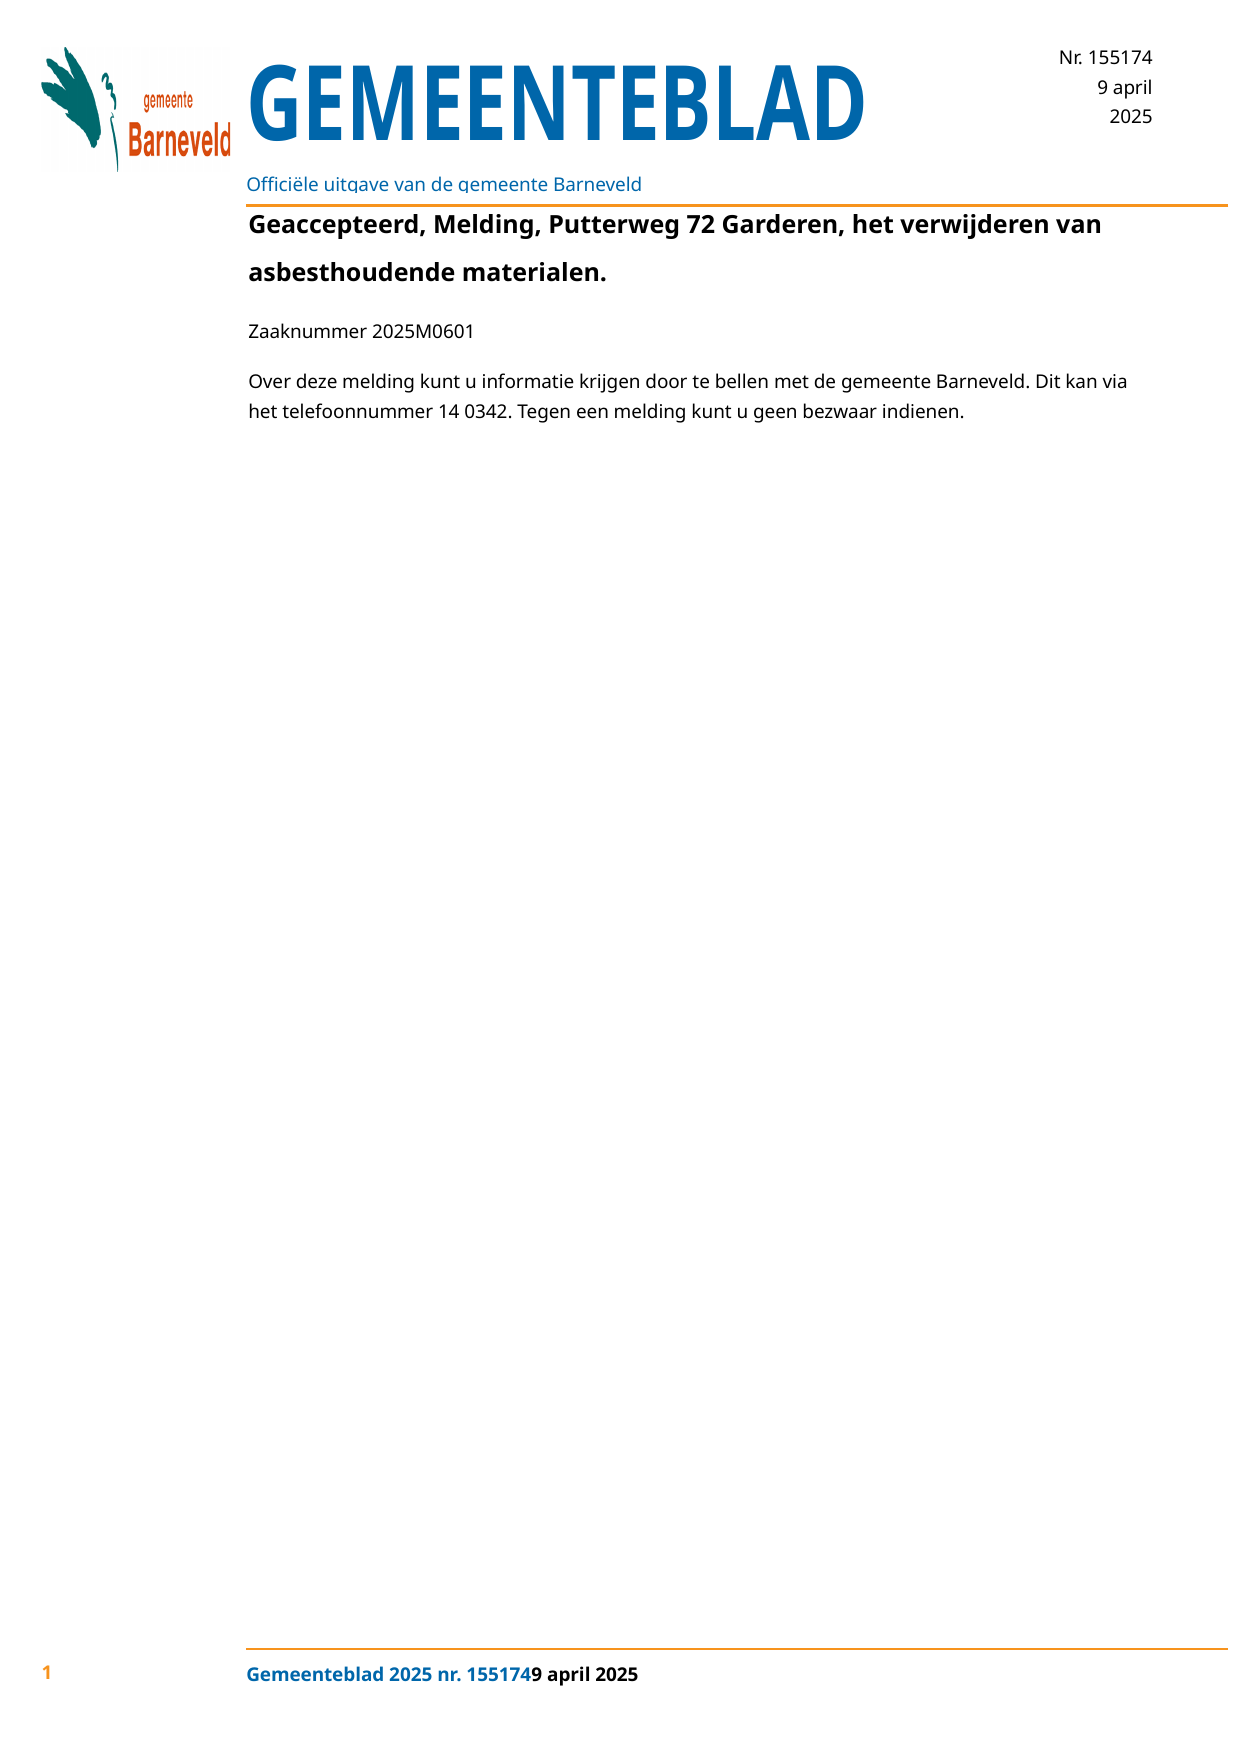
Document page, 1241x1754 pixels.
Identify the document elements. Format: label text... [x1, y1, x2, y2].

text Zaaknummer 2025M0601 [248, 318, 1152, 344]
picture [41, 47, 231, 172]
text Over deze melding kunt u informatie krijgen door te bellen met de gemeente Barneveld. Dit kan via het telefoonnummer 14 0342. Tegen een melding kunt u geen bezwaar indienen. [248, 368, 1152, 424]
text Geaccepteerd, Melding, Putterweg 72 Garderen, het verwijderen van asbesthoudende materialen. [248, 207, 1152, 288]
